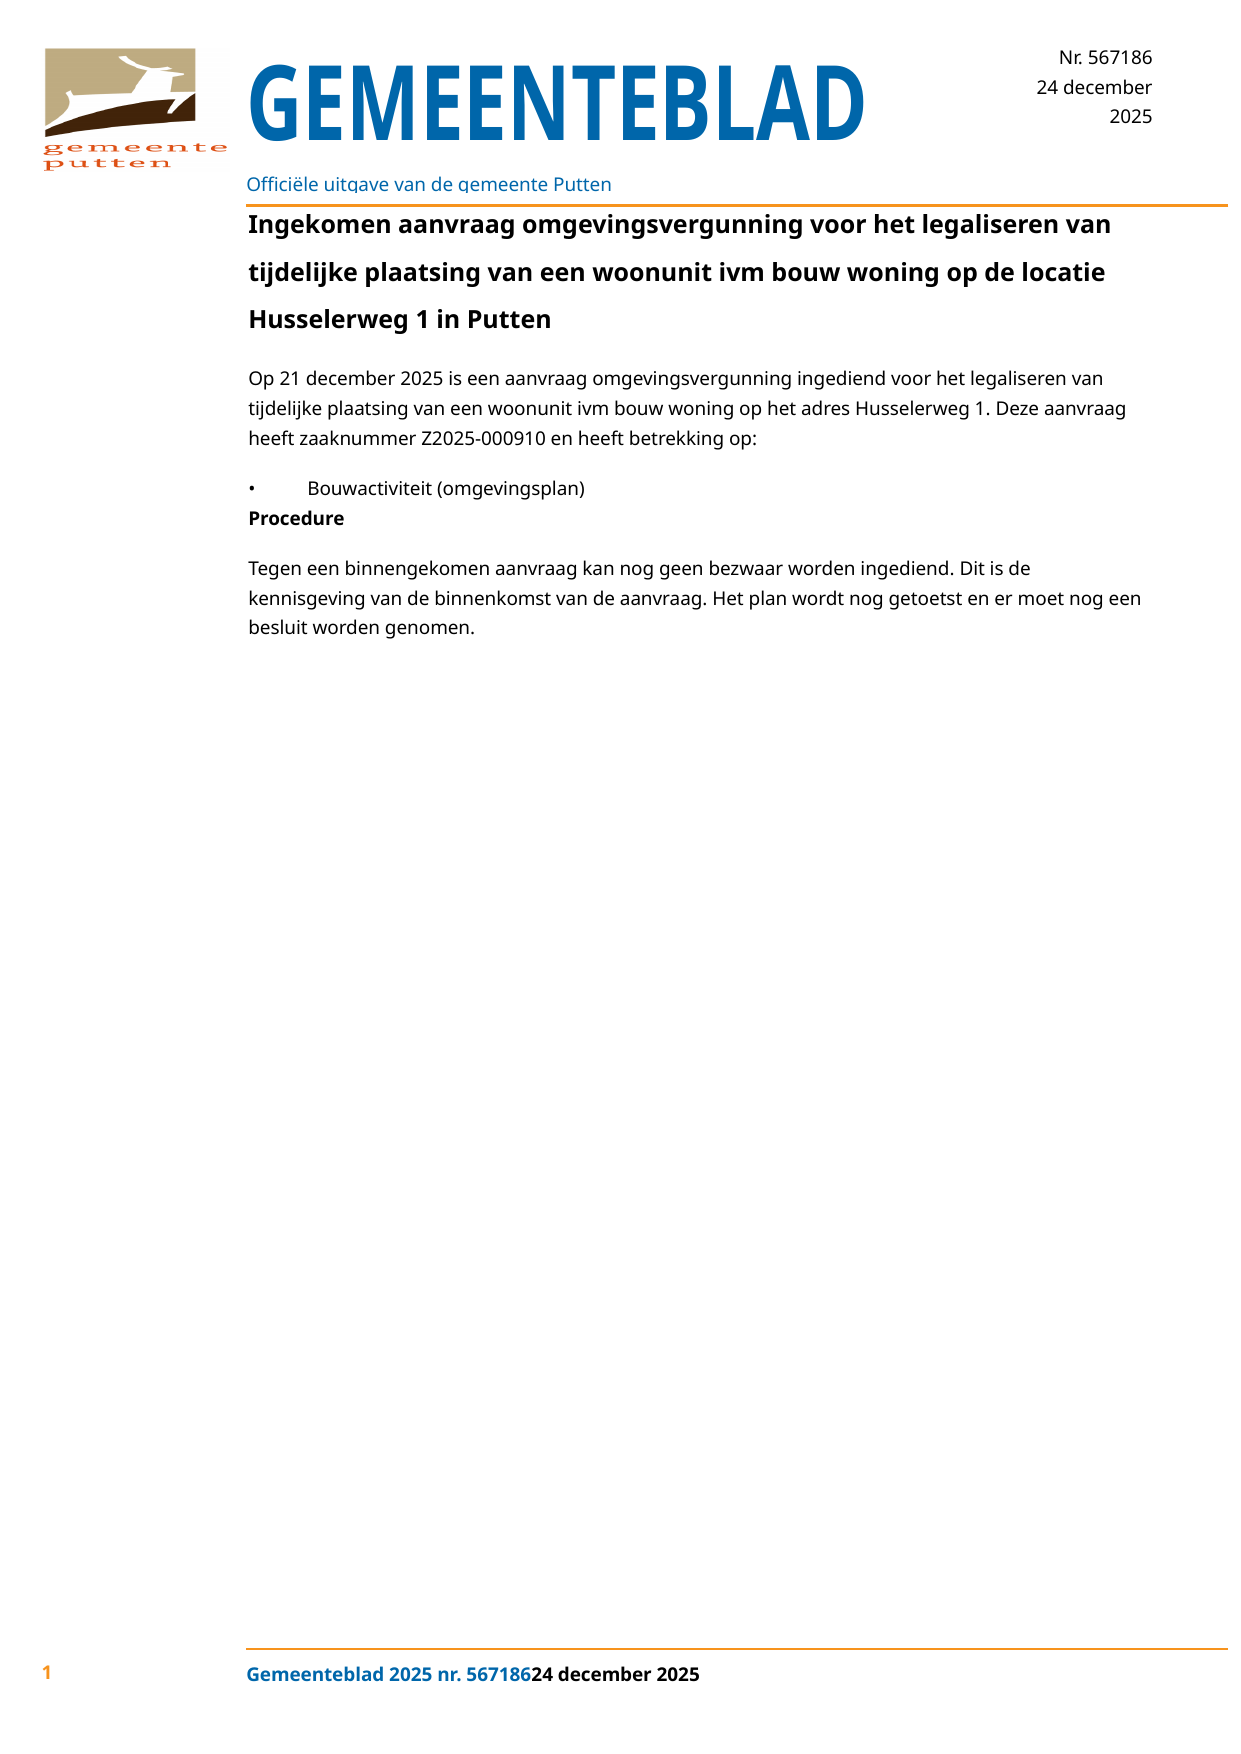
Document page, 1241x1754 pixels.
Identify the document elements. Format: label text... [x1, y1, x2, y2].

list Bouwactiviteit (omgevingsplan) [248, 475, 1152, 501]
text Op 21 december 2025 is een aanvraag omgevingsvergunning ingediend voor het legaliseren van tijdelijke plaatsing van een woonunit ivm bouw woning op het adres Husselerweg 1. Deze aanvraag heeft zaaknummer Z2025-000910 en heeft betrekking op: [248, 366, 1152, 450]
text Procedure [248, 505, 1152, 530]
text Tegen een binnengekomen aanvraag kan nog geen bezwaar worden ingediend. Dit is de kennisgeving van de binnenkomst van de aanvraag. Het plan wordt nog getoetst en er moet nog een besluit worden genomen. [248, 555, 1152, 640]
picture [41, 47, 231, 172]
text Ingekomen aanvraag omgevingsvergunning voor het legaliseren van tijdelijke plaatsing van een woonunit ivm bouw woning op de locatie Husselerweg 1 in Putten [248, 207, 1152, 336]
